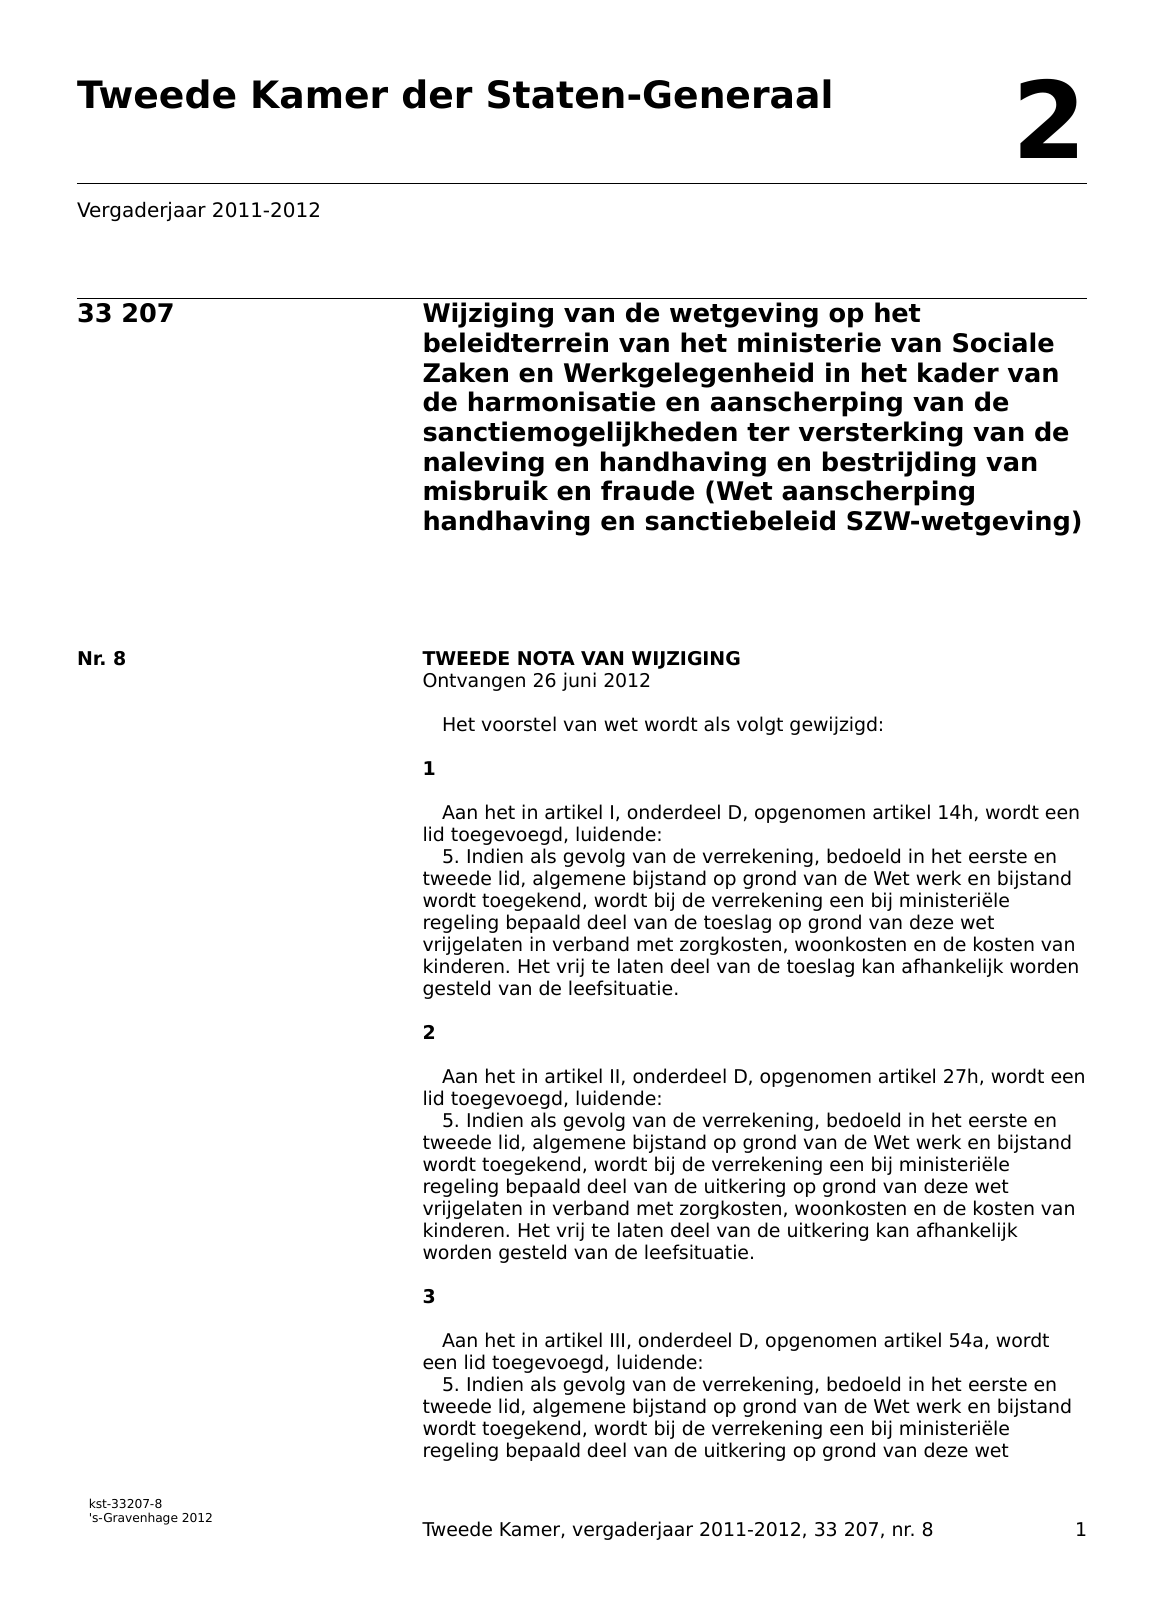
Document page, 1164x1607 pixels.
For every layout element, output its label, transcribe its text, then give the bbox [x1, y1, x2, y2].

text 5. Indien als gevolg van de verrekening, bedoeld in het eerste en tweede lid, algemene bijstand op grond van de Wet werk en bijstand wordt toegekend, wordt bij de verrekening een bij ministeriële regeling bepaald deel van de toeslag op grond van deze wet vrijgelaten in verband met zorgkosten, woonkosten en de kosten van kinderen. Het vrij te laten deel van de toeslag kan afhankelijk worden gesteld van de leefsituatie. [422, 846, 1087, 1000]
text 5. Indien als gevolg van de verrekening, bedoeld in het eerste en tweede lid, algemene bijstand op grond van de Wet werk en bijstand wordt toegekend, wordt bij de verrekening een bij ministeriële regeling bepaald deel van de uitkering op grond van deze wet [422, 1374, 1087, 1462]
text Aan het in artikel III, onderdeel D, opgenomen artikel 54a, wordt een lid toegevoegd, luidende: [422, 1330, 1087, 1374]
table_cell Vergaderjaar 2011-2012 [77, 184, 1087, 298]
text Aan het in artikel I, onderdeel D, opgenomen artikel 14h, wordt een lid toegevoegd, luidende: [422, 802, 1087, 846]
subtitle Nr. 8 TWEEDE NOTA VAN WIJZIGING [77, 647, 1087, 669]
subtitle 1 [422, 758, 1087, 780]
subtitle 3 [422, 1286, 1087, 1308]
text Aan het in artikel II, onderdeel D, opgenomen artikel 27h, wordt een lid toegevoegd, luidende: [422, 1066, 1087, 1110]
subtitle 2 [422, 1022, 1087, 1044]
text Het voorstel van wet wordt als volgt gewijzigd: [422, 714, 1087, 736]
text 's-Gravenhage 2012 [88, 1511, 323, 1525]
table_header 2 [886, 59, 1087, 183]
text kst-33207-8 [88, 1497, 323, 1511]
text Ontvangen 26 juni 2012 [422, 669, 1087, 691]
text 5. Indien als gevolg van de verrekening, bedoeld in het eerste en tweede lid, algemene bijstand op grond van de Wet werk en bijstand wordt toegekend, wordt bij de verrekening een bij ministeriële regeling bepaald deel van de uitkering op grond van deze wet vrijgelaten in verband met zorgkosten, woonkosten en de kosten van kinderen. Het vrij te laten deel van de uitkering kan afhankelijk worden gesteld van de leefsituatie. [422, 1110, 1087, 1264]
table_header Tweede Kamer der Staten-Generaal [77, 59, 886, 183]
subtitle 33 207 Wijziging van de wetgeving op het beleidterrein van het ministerie van Sociale Zaken en Werkgelegenheid in het kader van de harmonisatie en aanscherping van de sanctiemogelijkheden ter versterking van de naleving en handhaving en bestrijding van misbruik en fraude (Wet aanscherping handhaving en sanctiebeleid SZW-wetgeving) [77, 299, 1087, 536]
